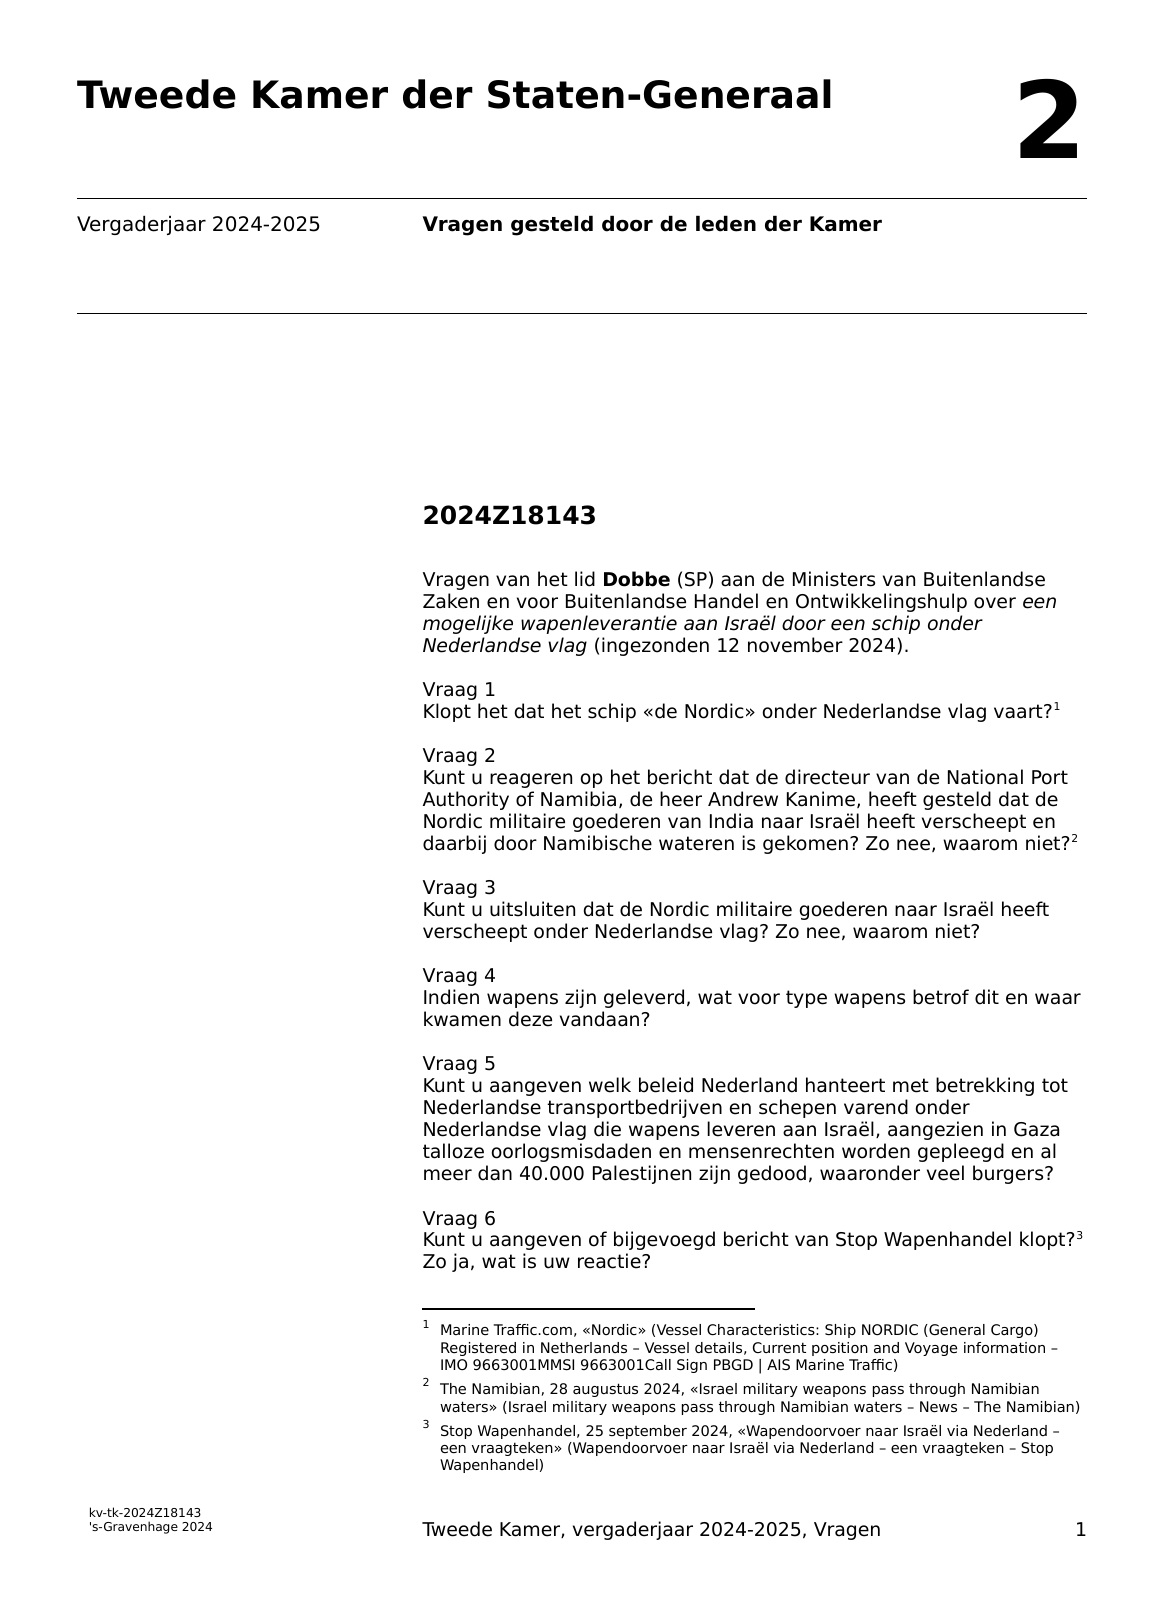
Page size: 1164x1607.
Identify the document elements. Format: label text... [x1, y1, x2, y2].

table_cell Vragen gesteld door de leden der Kamer [422, 199, 1087, 313]
text Vraag 5 [422, 1053, 1087, 1075]
text kv-tk-2024Z18143 [88, 1506, 323, 1520]
text Kunt u aangeven welk beleid Nederland hanteert met betrekking tot Nederlandse transportbedrijven en schepen varend onder Nederlandse vlag die wapens leveren aan Israël, aangezien in Gaza talloze oorlogsmisdaden en mensenrechten worden gepleegd en al meer dan 40.000 Palestijnen zijn gedood, waaronder veel burgers? [422, 1075, 1087, 1185]
text Klopt het dat het schip «de Nordic» onder Nederlandse vlag vaart? [422, 701, 1087, 723]
text Indien wapens zijn geleverd, wat voor type wapens betrof dit en waar kwamen deze vandaan? [422, 987, 1087, 1031]
table_cell Vergaderjaar 2024-2025 [77, 199, 422, 313]
text Vraag 6 [422, 1207, 1087, 1229]
text Marine Traffic.com, «Nordic» (Vessel Characteristics: Ship NORDIC (General Cargo) Registered in Netherlands – Vessel details, Current position and Voyage information – IMO 9663001MMSI 9663001Call Sign PBGD | AIS Marine Traffic) [422, 1318, 1087, 1374]
text Vraag 4 [422, 965, 1087, 987]
text 's-Gravenhage 2024 [88, 1520, 323, 1534]
table_header Tweede Kamer der Staten-Generaal [77, 59, 886, 198]
text Vraag 3 [422, 877, 1087, 899]
text Stop Wapenhandel, 25 september 2024, «Wapendoorvoer naar Israël via Nederland – een vraagteken» (Wapendoorvoer naar Israël via Nederland – een vraagteken – Stop Wapenhandel) [422, 1418, 1087, 1474]
text 2024Z18143 [422, 501, 1087, 531]
table_header 2 [886, 59, 1087, 198]
text Kunt u aangeven of bijgevoegd bericht van Stop Wapenhandel klopt? Zo ja, wat is uw reactie? [422, 1229, 1087, 1273]
text The Namibian, 28 augustus 2024, «Israel military weapons pass through Namibian waters» (Israel military weapons pass through Namibian waters – News – The Namibian) [422, 1377, 1087, 1416]
text Kunt u uitsluiten dat de Nordic militaire goederen naar Israël heeft verscheept onder Nederlandse vlag? Zo nee, waarom niet? [422, 899, 1087, 943]
text Vraag 1 [422, 679, 1087, 701]
text Vragen van het lid Dobbe (SP) aan de Ministers van Buitenlandse Zaken en voor Buitenlandse Handel en Ontwikkelingshulp over een mogelijke wapenleverantie aan Israël door een schip onder Nederlandse vlag (ingezonden 12 november 2024). [422, 569, 1087, 657]
text Kunt u reageren op het bericht dat de directeur van de National Port Authority of Namibia, de heer Andrew Kanime, heeft gesteld dat de Nordic militaire goederen van India naar Israël heeft verscheept en daarbij door Namibische wateren is gekomen? Zo nee, waarom niet? [422, 767, 1087, 855]
text Vraag 2 [422, 745, 1087, 767]
